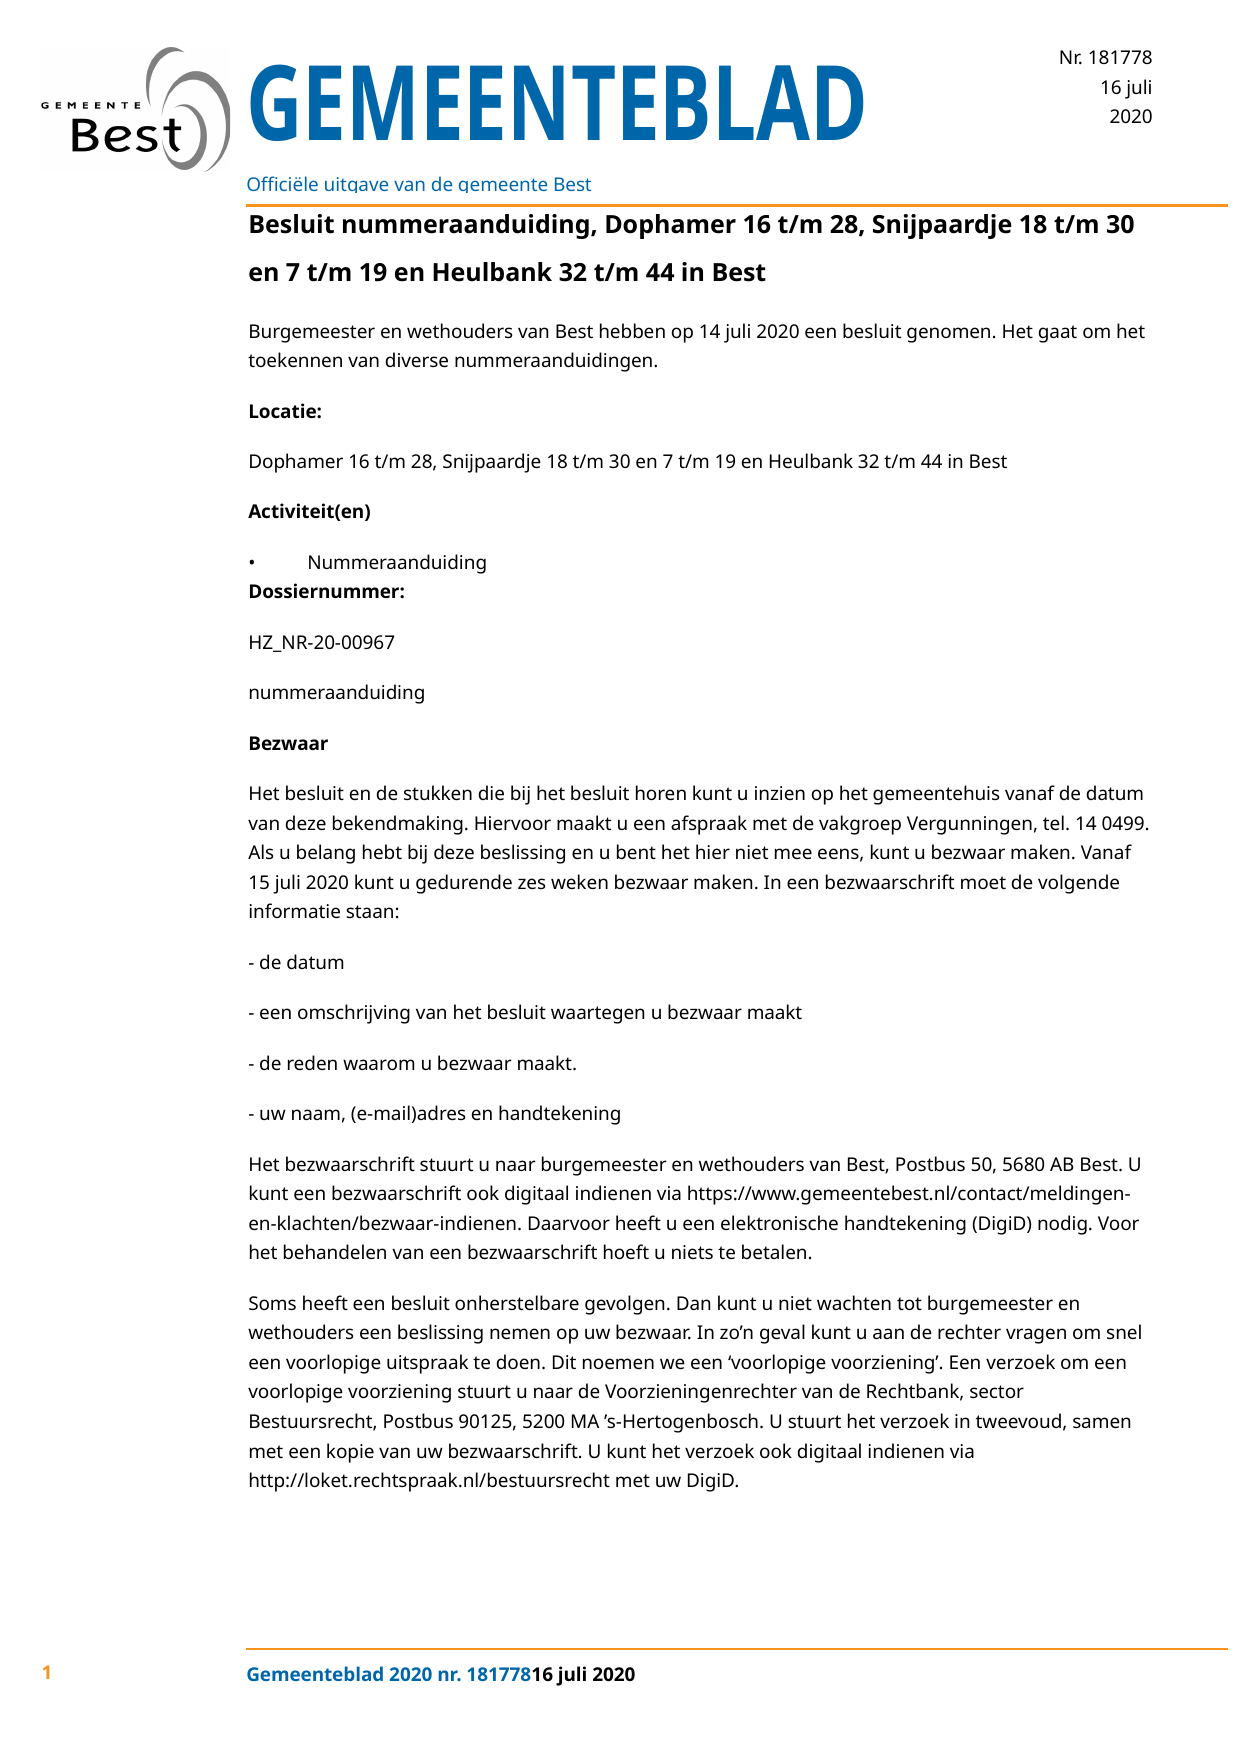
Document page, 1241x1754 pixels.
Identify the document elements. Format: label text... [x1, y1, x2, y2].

text Het besluit en de stukken die bij het besluit horen kunt u inzien op het gemeentehuis vanaf de datum van deze bekendmaking. Hiervoor maakt u een afspraak met de vakgroep Vergunningen, tel. 14 0499. Als u belang hebt bij deze beslissing en u bent het hier niet mee eens, kunt u bezwaar maken. Vanaf 15 juli 2020 kunt u gedurende zes weken bezwaar maken. In een bezwaarschrift moet de volgende informatie staan: [248, 780, 1152, 924]
text Locatie: [248, 398, 1152, 424]
text Soms heeft een besluit onherstelbare gevolgen. Dan kunt u niet wachten tot burgemeester en wethouders een beslissing nemen op uw bezwaar. In zo’n geval kunt u aan de rechter vragen om snel een voorlopige uitspraak te doen. Dit noemen we een ‘voorlopige voorziening’. Een verzoek om een voorlopige voorziening stuurt u naar de Voorzieningenrechter van de Rechtbank, sector Bestuursrecht, Postbus 90125, 5200 MA ’s-Hertogenbosch. U stuurt het verzoek in tweevoud, samen met een kopie van uw bezwaarschrift. U kunt het verzoek ook digitaal indienen via http://loket.rechtspraak.nl/bestuursrecht met uw DigiD. [248, 1290, 1152, 1493]
text nummeraanduiding [248, 679, 1152, 705]
text - de reden waarom u bezwaar maakt. [248, 1050, 1152, 1076]
text Het bezwaarschrift stuurt u naar burgemeester en wethouders van Best, Postbus 50, 5680 AB Best. U kunt een bezwaarschrift ook digitaal indienen via https://www.gemeentebest.nl/contact/meldingen-en-klachten/bezwaar-indienen. Daarvoor heeft u een elektronische handtekening (DigiD) nodig. Voor het behandelen van een bezwaarschrift hoeft u niets te betalen. [248, 1151, 1152, 1265]
text HZ_NR-20-00967 [248, 629, 1152, 655]
text Besluit nummeraanduiding, Dophamer 16 t/m 28, Snijpaardje 18 t/m 30 en 7 t/m 19 en Heulbank 32 t/m 44 in Best [248, 207, 1152, 288]
text Activiteit(en) [248, 499, 1152, 524]
picture [41, 47, 231, 172]
text Dophamer 16 t/m 28, Snijpaardje 18 t/m 30 en 7 t/m 19 en Heulbank 32 t/m 44 in Best [248, 448, 1152, 474]
text Burgemeester en wethouders van Best hebben op 14 juli 2020 een besluit genomen. Het gaat om het toekennen van diverse nummeraanduidingen. [248, 318, 1152, 373]
text - een omschrijving van het besluit waartegen u bezwaar maakt [248, 999, 1152, 1025]
text Bezwaar [248, 730, 1152, 756]
list Nummeraanduiding [248, 549, 1152, 575]
text Dossiernummer: [248, 579, 1152, 604]
text - de datum [248, 949, 1152, 975]
text - uw naam, (e-mail)adres en handtekening [248, 1100, 1152, 1126]
